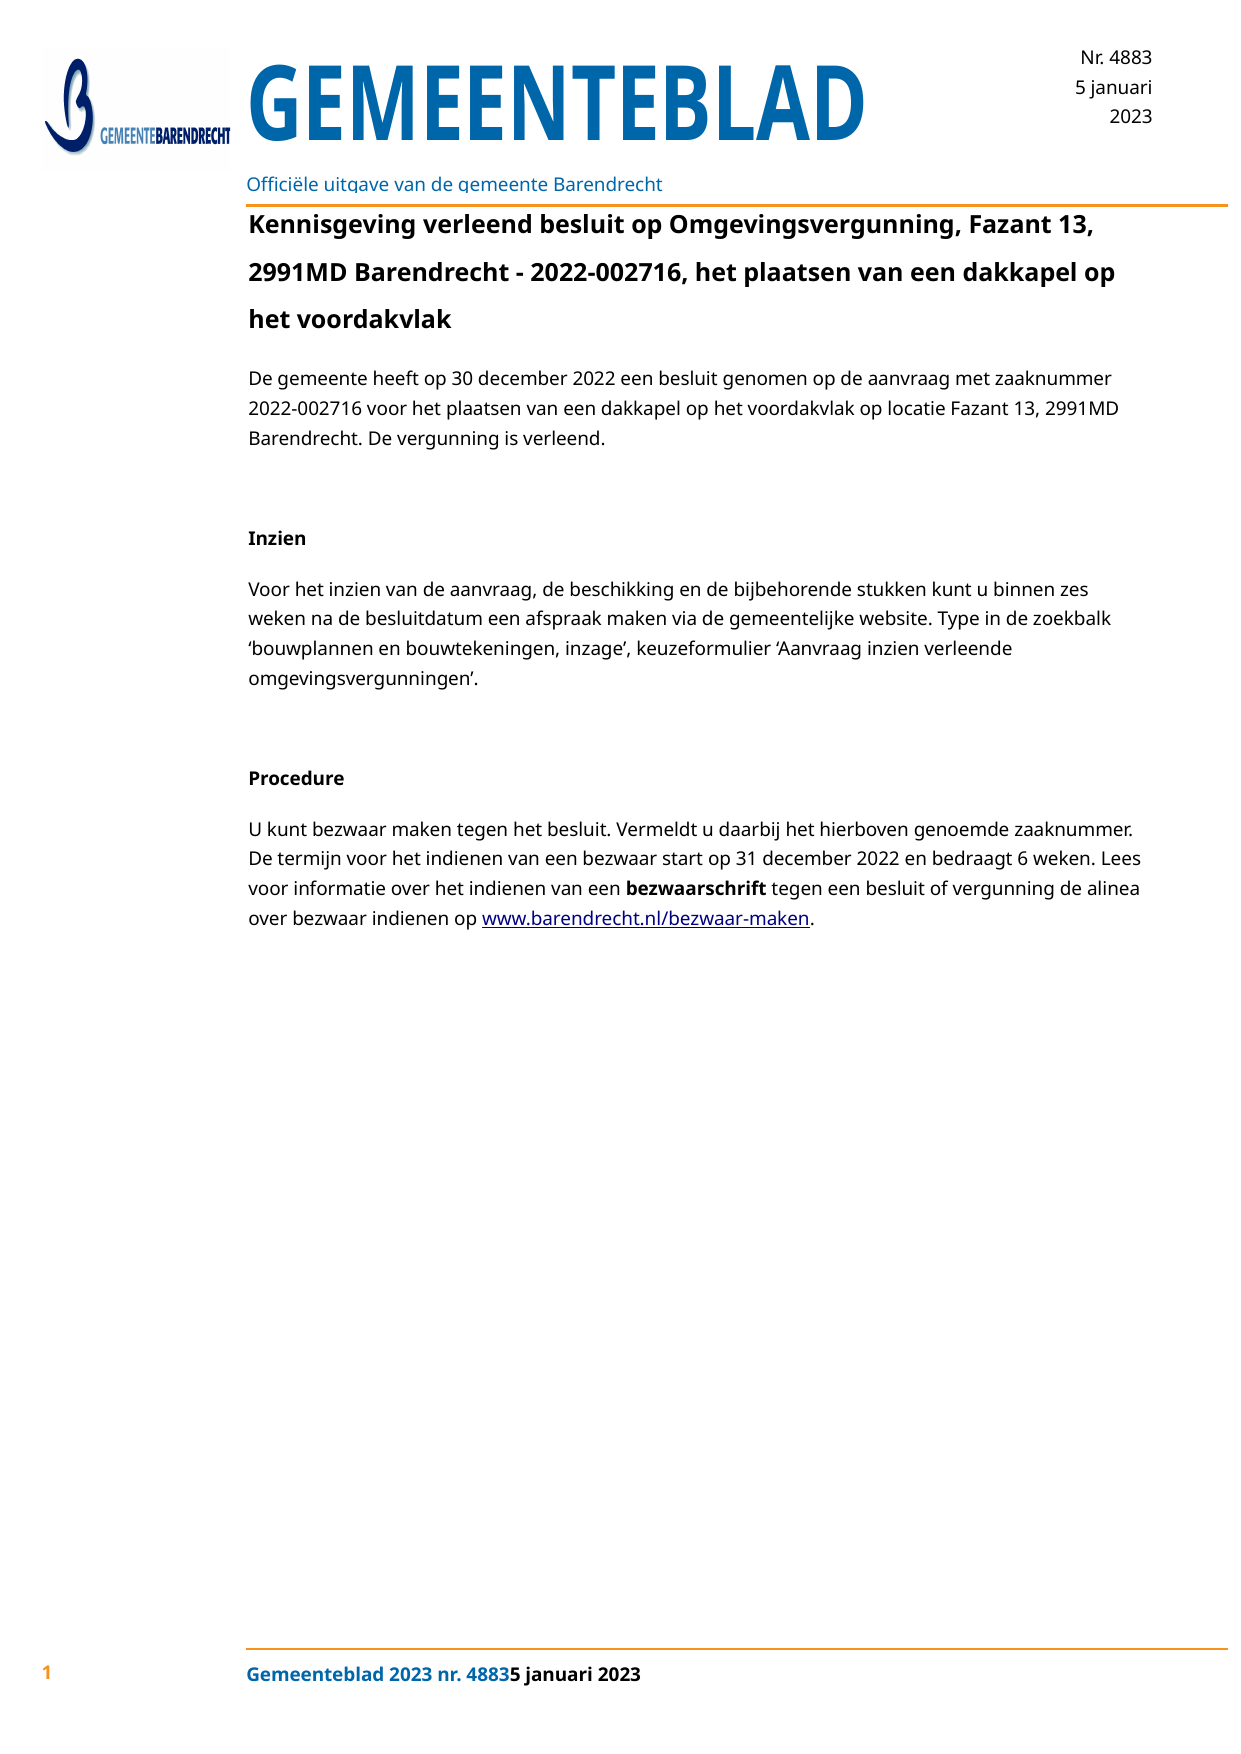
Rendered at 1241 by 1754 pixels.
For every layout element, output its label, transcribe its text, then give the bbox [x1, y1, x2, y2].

text U kunt bezwaar maken tegen het besluit. Vermeldt u daarbij het hierboven genoemde zaaknummer. De termijn voor het indienen van een bezwaar start op 31 december 2022 en bedraagt 6 weken. Lees voor informatie over het indienen van een bezwaarschrift tegen een besluit of vergunning de alinea over bezwaar indienen op www.barendrecht.nl/bezwaar-maken. [248, 816, 1152, 930]
text Kennisgeving verleend besluit op Omgevingsvergunning, Fazant 13, 2991MD Barendrecht - 2022-002716, het plaatsen van een dakkapel op het voordakvlak [248, 207, 1152, 336]
picture [41, 47, 231, 172]
text Procedure [248, 766, 1152, 791]
text De gemeente heeft op 30 december 2022 een besluit genomen op de aanvraag met zaaknummer 2022-002716 voor het plaatsen van een dakkapel op het voordakvlak op locatie Fazant 13, 2991MD Barendrecht. De vergunning is verleend. [248, 366, 1152, 450]
text Voor het inzien van de aanvraag, de beschikking en de bijbehorende stukken kunt u binnen zes weken na de besluitdatum een afspraak maken via de gemeentelijke website. Type in de zoekbalk ‘bouwplannen en bouwtekeningen, inzage’, keuzeformulier ‘Aanvraag inzien verleende omgevingsvergunningen’. [248, 576, 1152, 690]
text Inzien [248, 526, 1152, 551]
